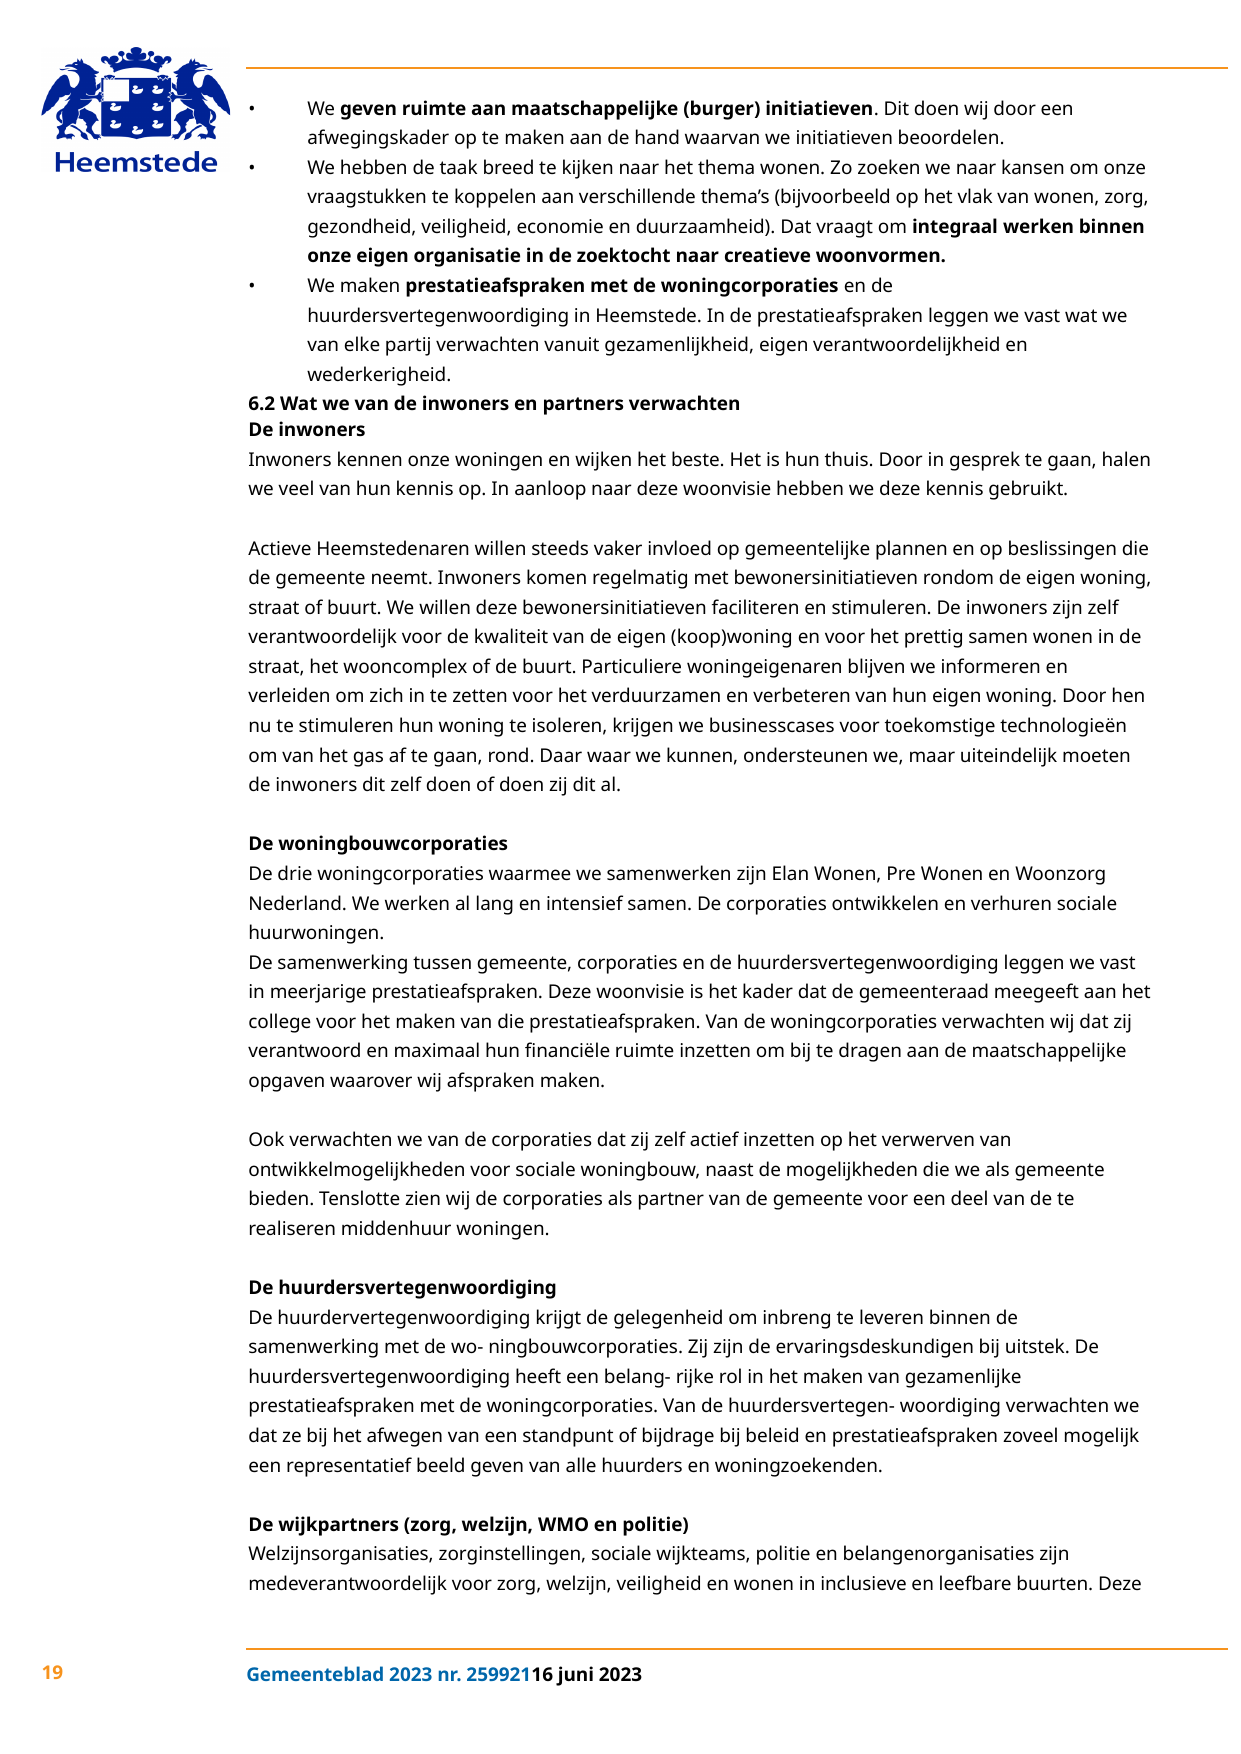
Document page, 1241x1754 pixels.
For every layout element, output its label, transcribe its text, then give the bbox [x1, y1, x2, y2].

text Ook verwachten we van de corporaties dat zij zelf actief inzetten op het verwerven van ontwikkelmogelijkheden voor sociale woningbouw, naast de mogelijkheden die we als gemeente bieden. Tenslotte zien wij de corporaties als partner van de gemeente voor een deel van de te realiseren middenhuur woningen. [248, 1126, 1152, 1241]
list We geven ruimte aan maatschappelijke (burger) initiatieven. Dit doen wij door een afwegingskader op te maken aan de hand waarvan we initiatieven beoordelen. [248, 95, 1152, 150]
text De wijkpartners (zorg, welzijn, WMO en politie) [248, 1511, 1152, 1537]
text Inwoners kennen onze woningen en wijken het beste. Het is hun thuis. Door in gesprek te gaan, halen we veel van hun kennis op. In aanloop naar deze woonvisie hebben we deze kennis gebruikt. [248, 446, 1152, 501]
text De samenwerking tussen gemeente, corporaties en de huurdersvertegenwoordiging leggen we vast in meerjarige prestatieafspraken. Deze woonvisie is het kader dat de gemeenteraad meegeeft aan het college voor het maken van die prestatieafspraken. Van de woningcorporaties verwachten wij dat zij verantwoord en maximaal hun financiële ruimte inzetten om bij te dragen aan de maatschappelijke opgaven waarover wij afspraken maken. [248, 949, 1152, 1093]
text De huurdervertegenwoordiging krijgt de gelegenheid om inbreng te leveren binnen de samenwerking met de wo- ningbouwcorporaties. Zij zijn de ervaringsdeskundigen bij uitstek. De huurdersvertegenwoordiging heeft een belang- rijke rol in het maken van gezamenlijke prestatieafspraken met de woningcorporaties. Van de huurdersvertegen- woordiging verwachten we dat ze bij het afwegen van een standpunt of bijdrage bij beleid en prestatieafspraken zoveel mogelijk een representatief beeld geven van alle huurders en woningzoekenden. [248, 1304, 1152, 1477]
text Actieve Heemstedenaren willen steeds vaker invloed op gemeentelijke plannen en op beslissingen die de gemeente neemt. Inwoners komen regelmatig met bewonersinitiatieven rondom de eigen woning, straat of buurt. We willen deze bewonersinitiatieven faciliteren en stimuleren. De inwoners zijn zelf verantwoordelijk voor de kwaliteit van de eigen (koop)woning en voor het prettig samen wonen in de straat, het wooncomplex of de buurt. Particuliere woningeigenaren blijven we informeren en verleiden om zich in te zetten voor het verduurzamen en verbeteren van hun eigen woning. Door hen nu te stimuleren hun woning te isoleren, krijgen we businesscases voor toekomstige technologieën om van het gas af te gaan, rond. Daar waar we kunnen, ondersteunen we, maar uiteindelijk moeten de inwoners dit zelf doen of doen zij dit al. [248, 535, 1152, 797]
text De huurdersvertegenwoordiging [248, 1274, 1152, 1300]
list We maken prestatieafspraken met de woningcorporaties en de huurdersvertegenwoordiging in Heemstede. In de prestatieafspraken leggen we vast wat we van elke partij verwachten vanuit gezamenlijkheid, eigen verantwoordelijkheid en wederkerigheid. [248, 272, 1152, 387]
text De inwoners [248, 416, 1152, 442]
text De drie woningcorporaties waarmee we samenwerken zijn Elan Wonen, Pre Wonen en Woonzorg Nederland. We werken al lang en intensief samen. De corporaties ontwikkelen en verhuren sociale huurwoningen. [248, 860, 1152, 945]
text De woningbouwcorporaties [248, 831, 1152, 856]
text 6.2 Wat we van de inwoners en partners verwachten [248, 391, 1152, 416]
list We hebben de taak breed te kijken naar het thema wonen. Zo zoeken we naar kansen om onze vraagstukken te koppelen aan verschillende thema’s (bijvoorbeeld op het vlak van wonen, zorg, gezondheid, veiligheid, economie en duurzaamheid). Dat vraagt om integraal werken binnen onze eigen organisatie in de zoektocht naar creatieve woonvormen. [248, 154, 1152, 268]
picture [41, 47, 231, 172]
text Welzijnsorganisaties, zorginstellingen, sociale wijkteams, politie en belangenorganisaties zijn medeverantwoordelijk voor zorg, welzijn, veiligheid en wonen in inclusieve en leefbare buurten. Deze [248, 1541, 1152, 1596]
